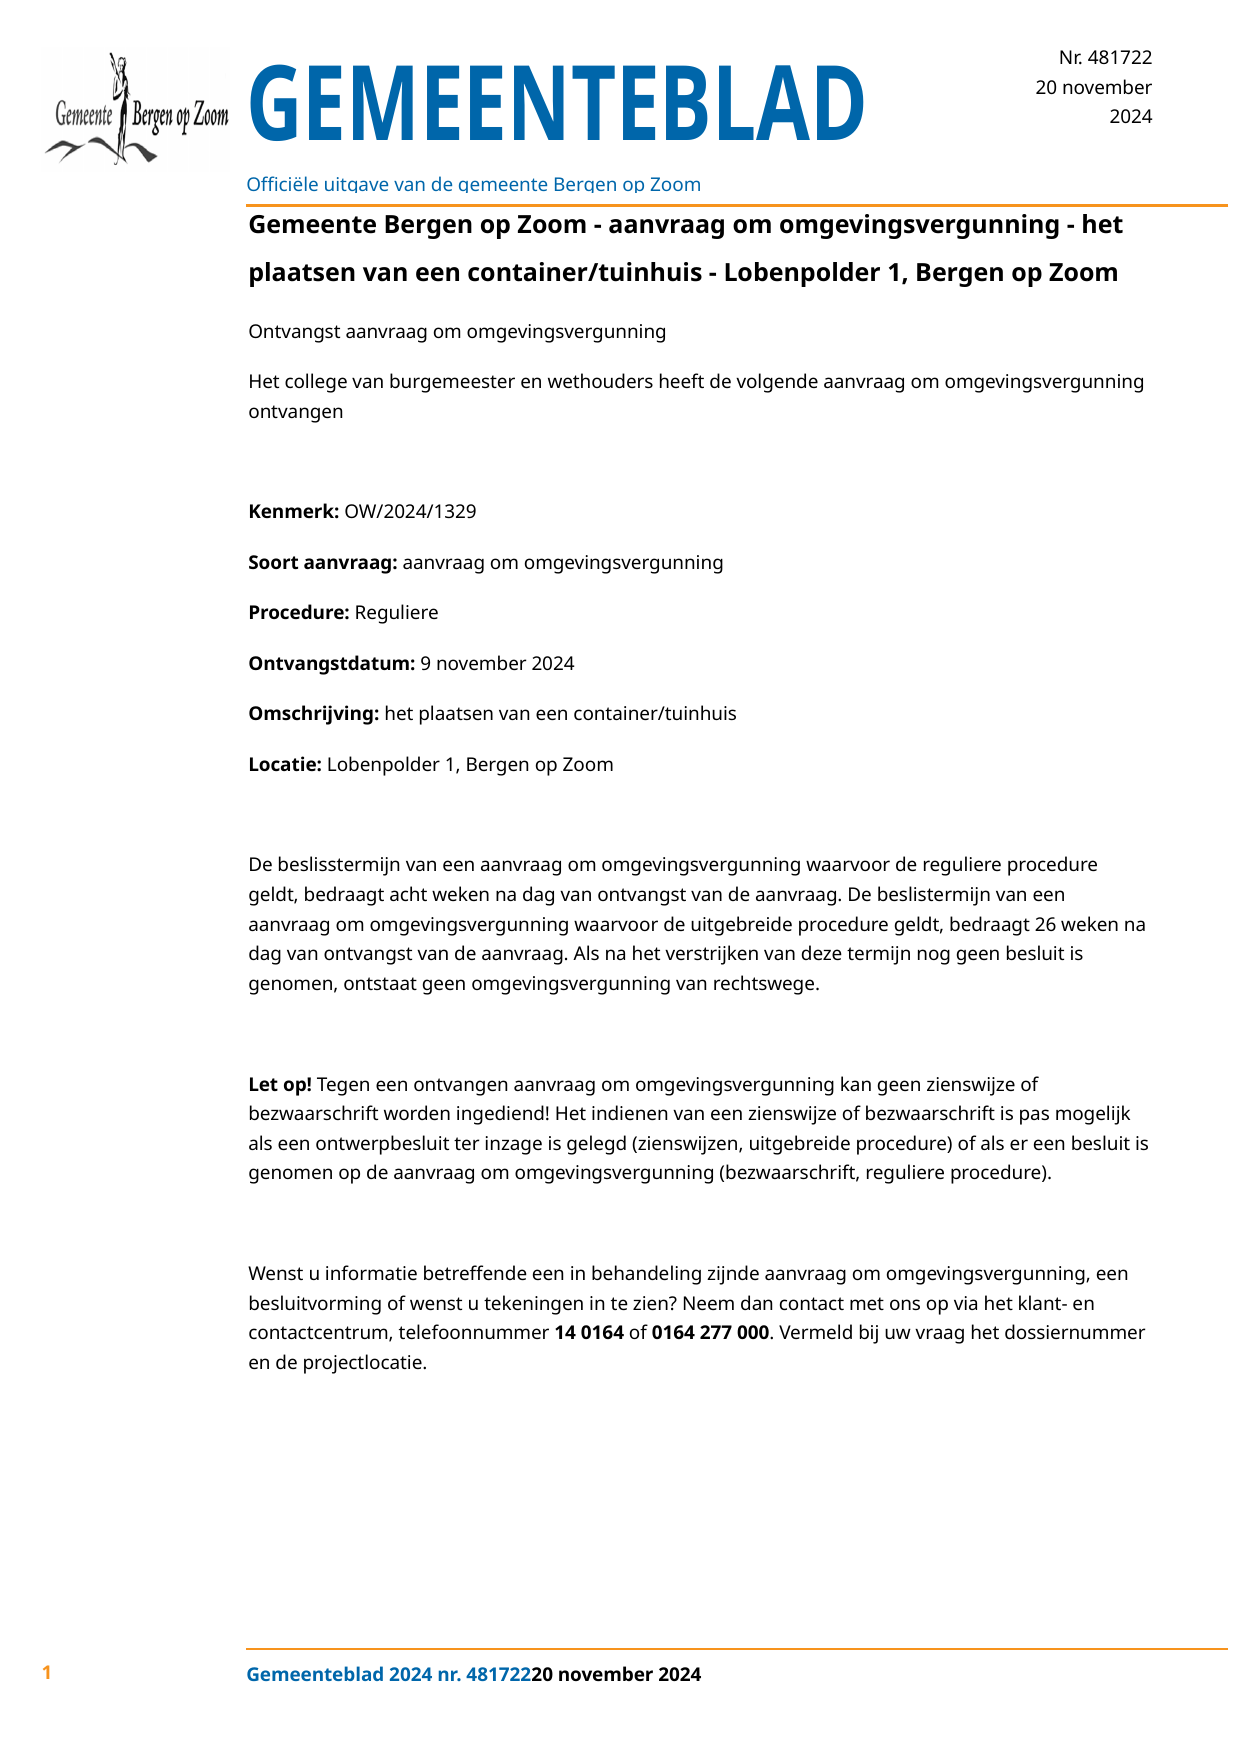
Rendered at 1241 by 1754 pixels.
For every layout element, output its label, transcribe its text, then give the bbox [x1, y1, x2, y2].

text Let op! Tegen een ontvangen aanvraag om omgevingsvergunning kan geen zienswijze of bezwaarschrift worden ingediend! Het indienen van een zienswijze of bezwaarschrift is pas mogelijk als een ontwerpbesluit ter inzage is gelegd (zienswijzen, uitgebreide procedure) of als er een besluit is genomen op de aanvraag om omgevingsvergunning (bezwaarschrift, reguliere procedure). [248, 1071, 1152, 1185]
text De beslisstermijn van een aanvraag om omgevingsvergunning waarvoor de reguliere procedure geldt, bedraagt acht weken na dag van ontvangst van de aanvraag. De beslistermijn van een aanvraag om omgevingsvergunning waarvoor de uitgebreide procedure geldt, bedraagt 26 weken na dag van ontvangst van de aanvraag. Als na het verstrijken van deze termijn nog geen besluit is genomen, ontstaat geen omgevingsvergunning van rechtswege. [248, 852, 1152, 996]
text Wenst u informatie betreffende een in behandeling zijnde aanvraag om omgevingsvergunning, een besluitvorming of wenst u tekeningen in te zien? Neem dan contact met ons op via het klant- en contactcentrum, telefoonnummer 14 0164 of 0164 277 000. Vermeld bij uw vraag het dossiernummer en de projectlocatie. [248, 1260, 1152, 1375]
text Ontvangstdatum: 9 november 2024 [248, 650, 1152, 676]
text Omschrijving: het plaatsen van een container/tuinhuis [248, 700, 1152, 726]
text Procedure: Reguliere [248, 599, 1152, 625]
text Kenmerk: OW/2024/1329 [248, 499, 1152, 524]
text Soort aanvraag: aanvraag om omgevingsvergunning [248, 549, 1152, 575]
text Het college van burgemeester en wethouders heeft de volgende aanvraag om omgevingsvergunning ontvangen [248, 368, 1152, 424]
text Gemeente Bergen op Zoom - aanvraag om omgevingsvergunning - het plaatsen van een container/tuinhuis - Lobenpolder 1, Bergen op Zoom [248, 207, 1152, 288]
text Locatie: Lobenpolder 1, Bergen op Zoom [248, 751, 1152, 777]
picture [41, 47, 231, 172]
text Ontvangst aanvraag om omgevingsvergunning [248, 318, 1152, 344]
